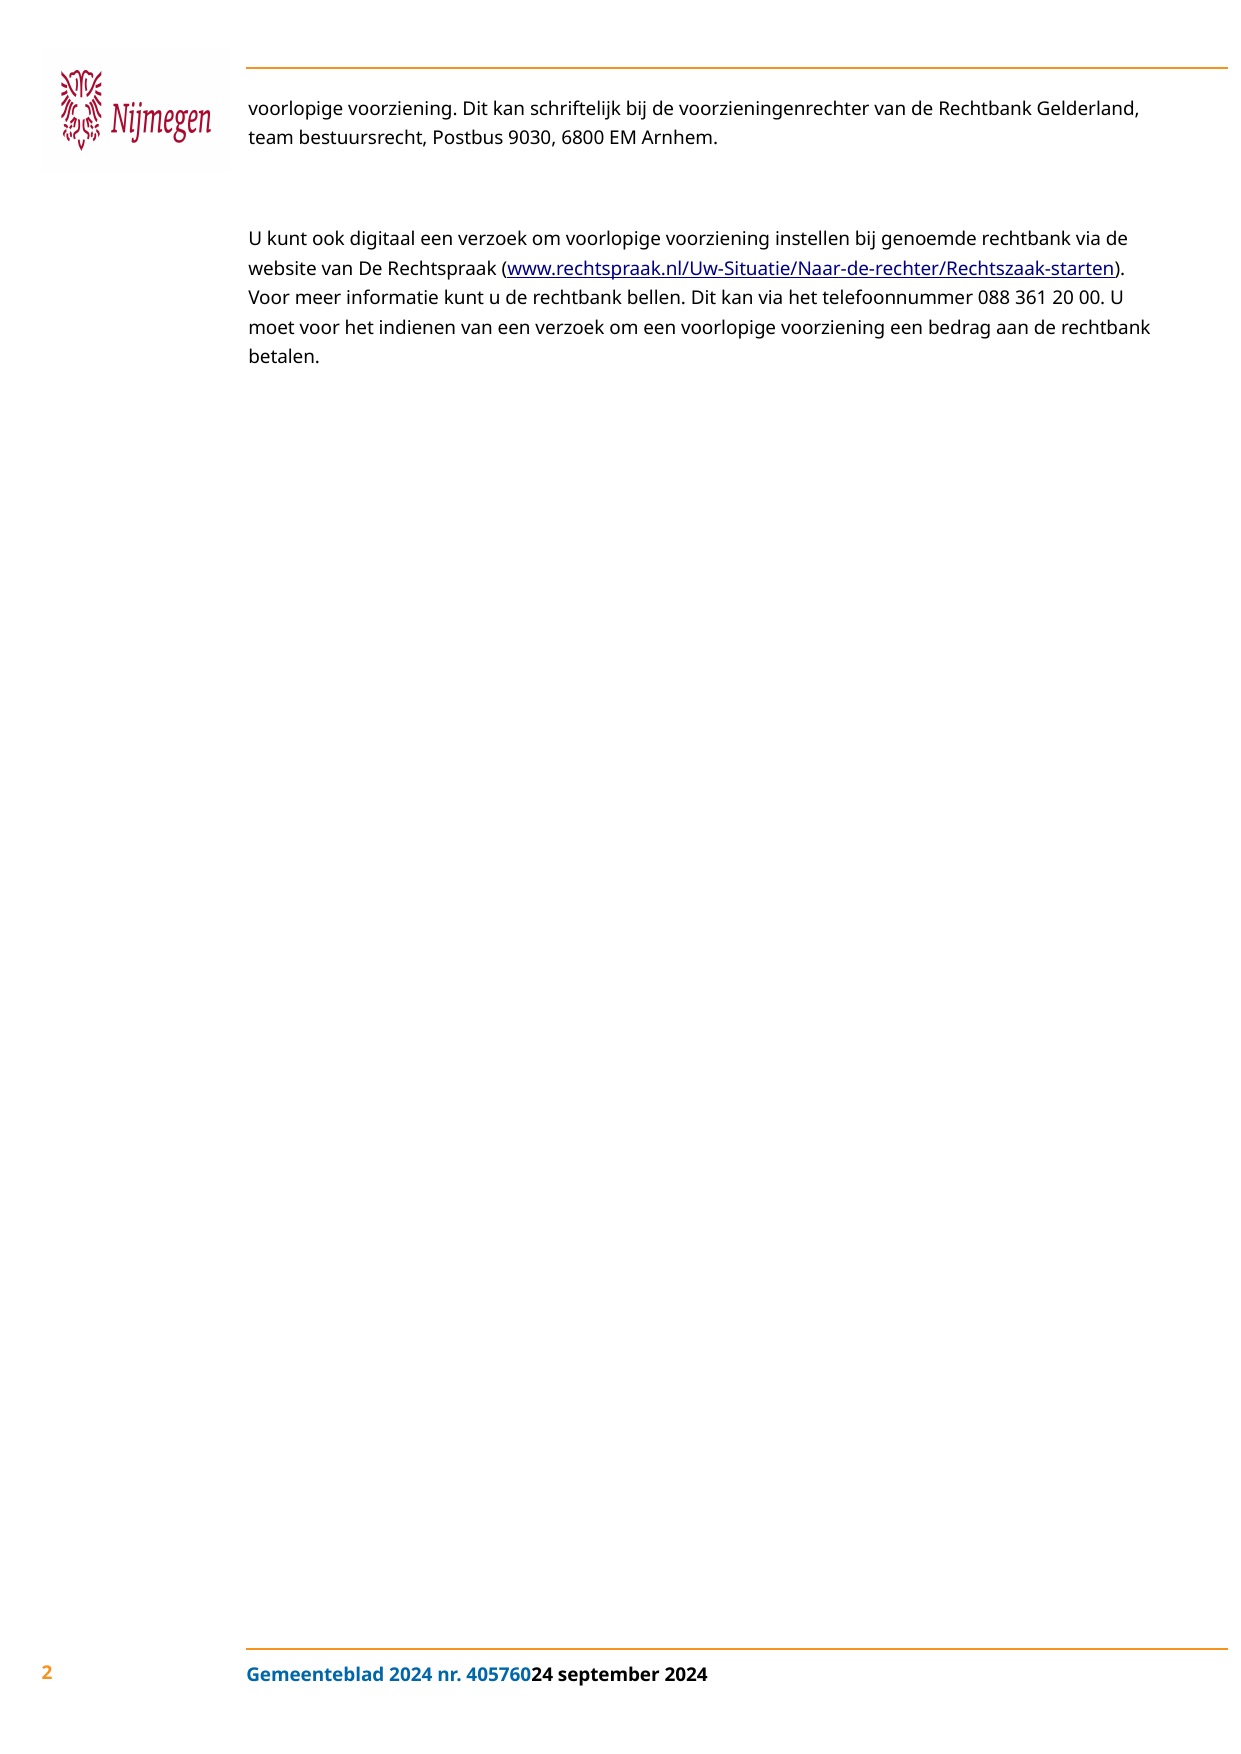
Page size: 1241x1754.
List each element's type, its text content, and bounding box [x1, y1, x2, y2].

text voorlopige voorziening. Dit kan schriftelijk bij de voorzieningenrechter van de Rechtbank Gelderland, team bestuursrecht, Postbus 9030, 6800 EM Arnhem. [248, 95, 1152, 150]
text U kunt ook digitaal een verzoek om voorlopige voorziening instellen bij genoemde rechtbank via de website van De Rechtspraak (www.rechtspraak.nl/Uw-Situatie/Naar-de-rechter/Rechtszaak-starten). Voor meer informatie kunt u de rechtbank bellen. Dit kan via het telefoonnummer 088 361 20 00. U moet voor het indienen van een verzoek om een voorlopige voorziening een bedrag aan de rechtbank betalen. [248, 225, 1152, 369]
picture [41, 47, 231, 172]
